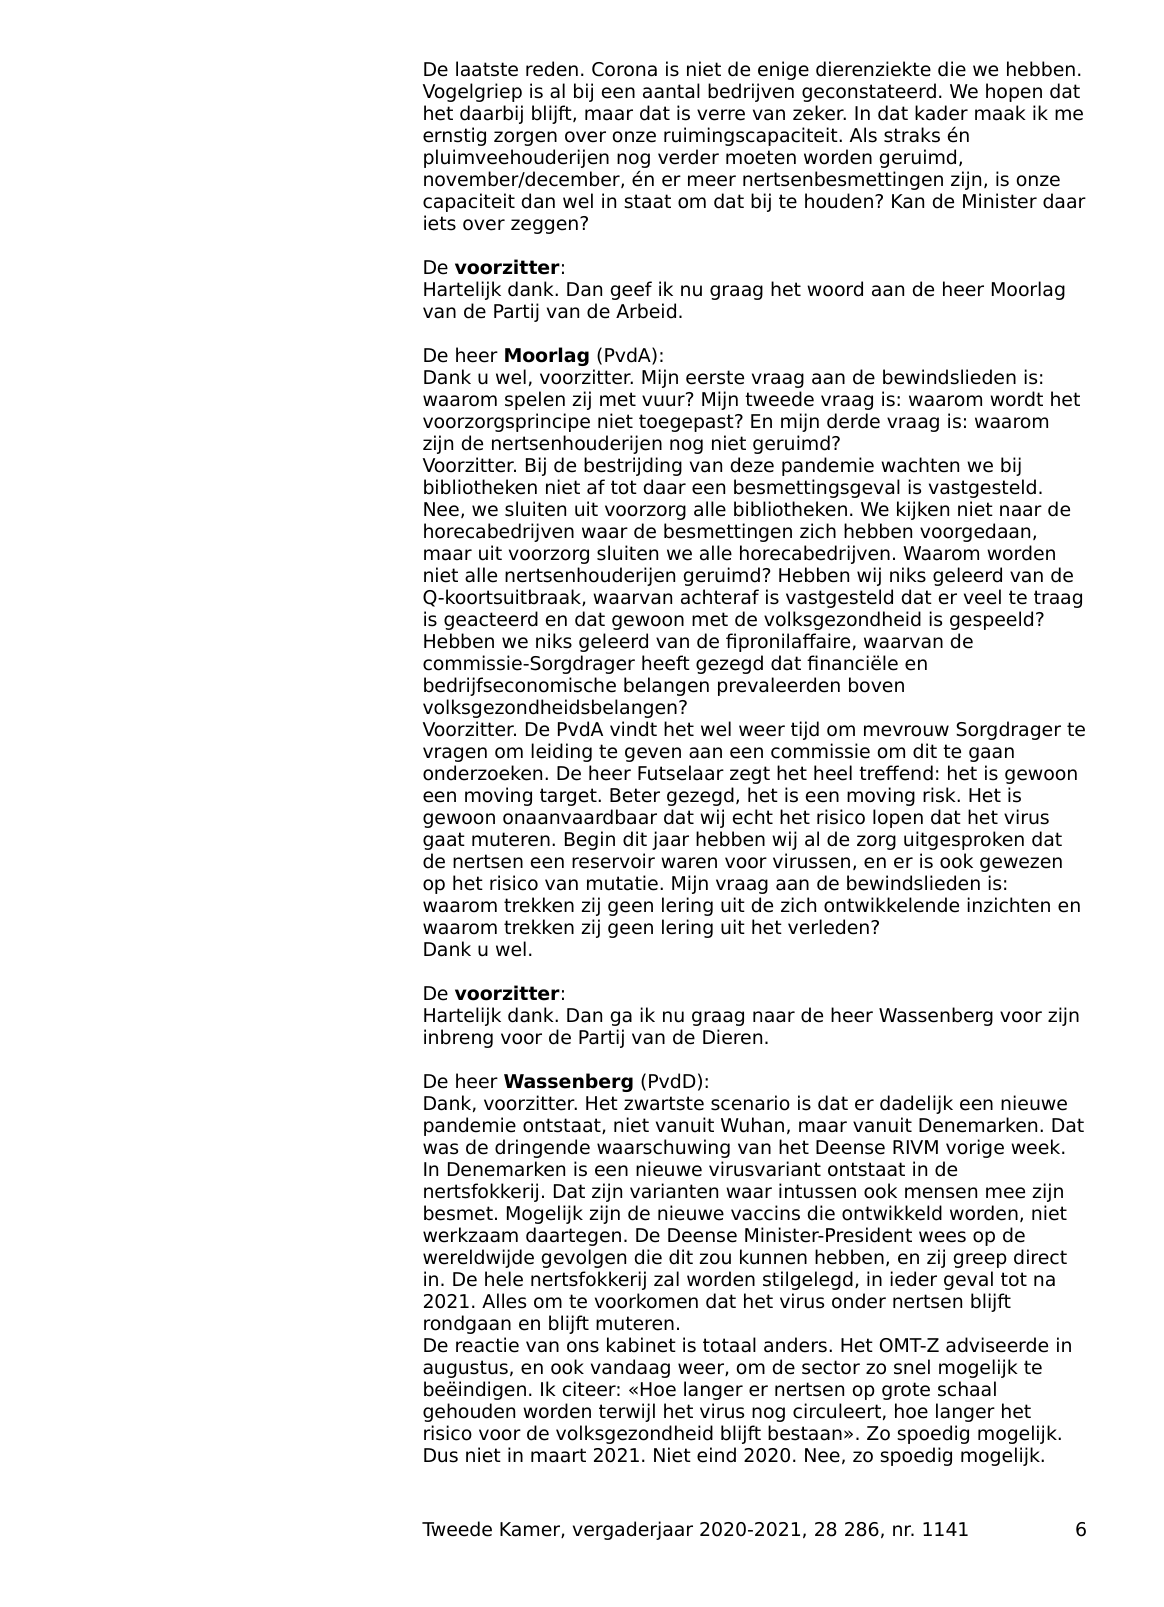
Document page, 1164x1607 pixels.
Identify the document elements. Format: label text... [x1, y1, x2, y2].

text De heer Moorlag (PvdA): [422, 345, 1087, 367]
text De heer Wassenberg (PvdD): [422, 1071, 1087, 1093]
text Hartelijk dank. Dan ga ik nu graag naar de heer Wassenberg voor zijn inbreng voor de Partij van de Dieren. [422, 1005, 1087, 1049]
text Hartelijk dank. Dan geef ik nu graag het woord aan de heer Moorlag van de Partij van de Arbeid. [422, 279, 1087, 323]
text De laatste reden. Corona is niet de enige dierenziekte die we hebben. Vogelgriep is al bij een aantal bedrijven geconstateerd. We hopen dat het daarbij blijft, maar dat is verre van zeker. In dat kader maak ik me ernstig zorgen over onze ruimingscapaciteit. Als straks én pluimveehouderijen nog verder moeten worden geruimd, november/december, én er meer nertsenbesmettingen zijn, is onze capaciteit dan wel in staat om dat bij te houden? Kan de Minister daar iets over zeggen? [422, 59, 1087, 235]
text Dank u wel. [422, 939, 1087, 961]
text Voorzitter. De PvdA vindt het wel weer tijd om mevrouw Sorgdrager te vragen om leiding te geven aan een commissie om dit te gaan onderzoeken. De heer Futselaar zegt het heel treffend: het is gewoon een moving target. Beter gezegd, het is een moving risk. Het is gewoon onaanvaardbaar dat wij echt het risico lopen dat het virus gaat muteren. Begin dit jaar hebben wij al de zorg uitgesproken dat de nertsen een reservoir waren voor virussen, en er is ook gewezen op het risico van mutatie. Mijn vraag aan de bewindslieden is: waarom trekken zij geen lering uit de zich ontwikkelende inzichten en waarom trekken zij geen lering uit het verleden? [422, 719, 1087, 939]
text De reactie van ons kabinet is totaal anders. Het OMT-Z adviseerde in augustus, en ook vandaag weer, om de sector zo snel mogelijk te beëindigen. Ik citeer: «Hoe langer er nertsen op grote schaal gehouden worden terwijl het virus nog circuleert, hoe langer het risico voor de volksgezondheid blijft bestaan». Zo spoedig mogelijk. Dus niet in maart 2021. Niet eind 2020. Nee, zo spoedig mogelijk. [422, 1335, 1087, 1467]
text Dank u wel, voorzitter. Mijn eerste vraag aan de bewindslieden is: waarom spelen zij met vuur? Mijn tweede vraag is: waarom wordt het voorzorgsprincipe niet toegepast? En mijn derde vraag is: waarom zijn de nertsenhouderijen nog niet geruimd? [422, 367, 1087, 455]
text De voorzitter: [422, 257, 1087, 279]
text Voorzitter. Bij de bestrijding van deze pandemie wachten we bij bibliotheken niet af tot daar een besmettingsgeval is vastgesteld. Nee, we sluiten uit voorzorg alle bibliotheken. We kijken niet naar de horecabedrijven waar de besmettingen zich hebben voorgedaan, maar uit voorzorg sluiten we alle horecabedrijven. Waarom worden niet alle nertsenhouderijen geruimd? Hebben wij niks geleerd van de Q-koortsuitbraak, waarvan achteraf is vastgesteld dat er veel te traag is geacteerd en dat gewoon met de volksgezondheid is gespeeld? Hebben we niks geleerd van de fipronilaffaire, waarvan de commissie-Sorgdrager heeft gezegd dat financiële en bedrijfseconomische belangen prevaleerden boven volksgezondheidsbelangen? [422, 455, 1087, 719]
text De voorzitter: [422, 983, 1087, 1005]
text Dank, voorzitter. Het zwartste scenario is dat er dadelijk een nieuwe pandemie ontstaat, niet vanuit Wuhan, maar vanuit Denemarken. Dat was de dringende waarschuwing van het Deense RIVM vorige week. In Denemarken is een nieuwe virusvariant ontstaat in de nertsfokkerij. Dat zijn varianten waar intussen ook mensen mee zijn besmet. Mogelijk zijn de nieuwe vaccins die ontwikkeld worden, niet werkzaam daartegen. De Deense Minister-President wees op de wereldwijde gevolgen die dit zou kunnen hebben, en zij greep direct in. De hele nertsfokkerij zal worden stilgelegd, in ieder geval tot na 2021. Alles om te voorkomen dat het virus onder nertsen blijft rondgaan en blijft muteren. [422, 1093, 1087, 1335]
